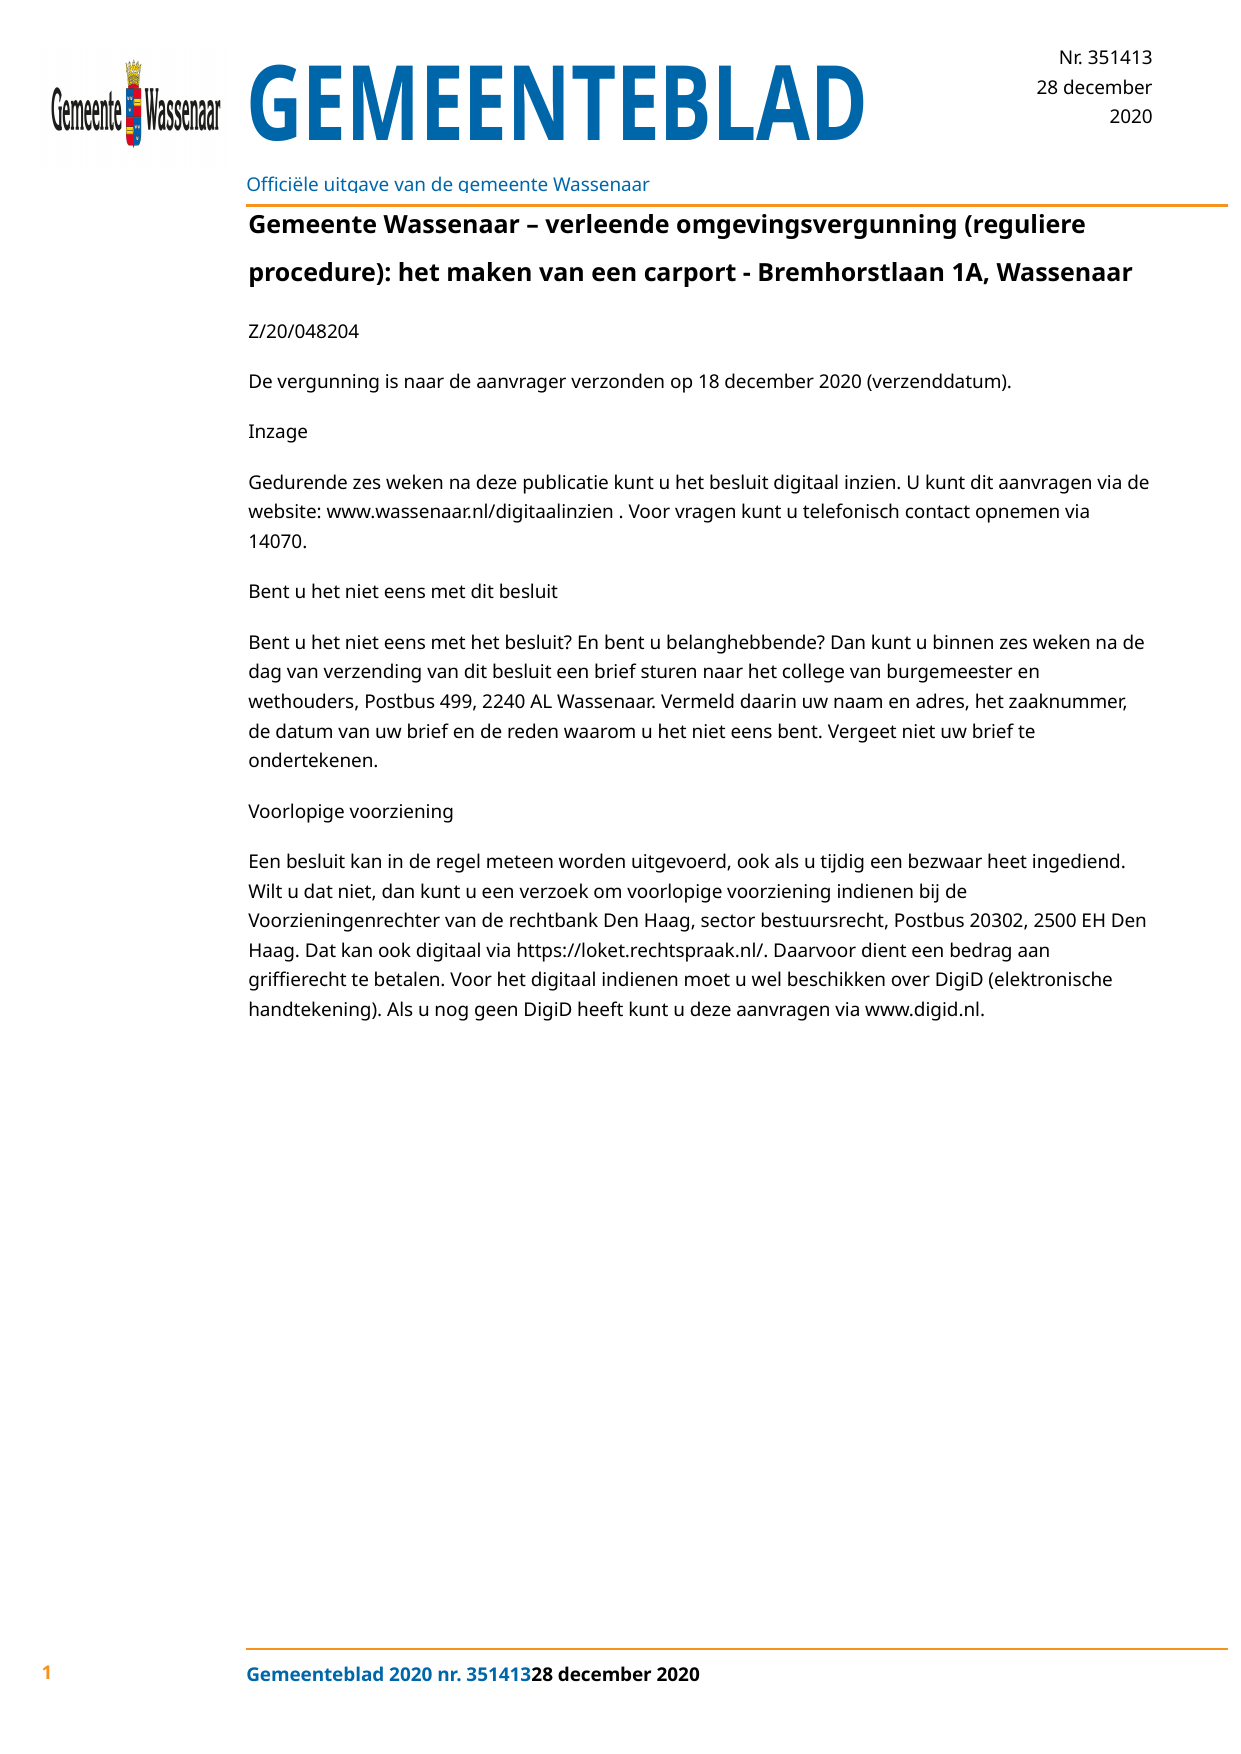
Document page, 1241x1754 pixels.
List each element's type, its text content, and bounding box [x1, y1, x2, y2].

text Gemeente Wassenaar – verleende omgevingsvergunning (reguliere procedure): het maken van een carport - Bremhorstlaan 1A, Wassenaar [248, 207, 1152, 288]
text Gedurende zes weken na deze publicatie kunt u het besluit digitaal inzien. U kunt dit aanvragen via de website: www.wassenaar.nl/digitaalinzien . Voor vragen kunt u telefonisch contact opnemen via 14070. [248, 469, 1152, 554]
text Een besluit kan in de regel meteen worden uitgevoerd, ook als u tijdig een bezwaar heet ingediend. Wilt u dat niet, dan kunt u een verzoek om voorlopige voorziening indienen bij de Voorzieningenrechter van de rechtbank Den Haag, sector bestuursrecht, Postbus 20302, 2500 EH Den Haag. Dat kan ook digitaal via https://loket.rechtspraak.nl/. Daarvoor dient een bedrag aan griffierecht te betalen. Voor het digitaal indienen moet u wel beschikken over DigiD (elektronische handtekening). Als u nog geen DigiD heeft kunt u deze aanvragen via www.digid.nl. [248, 848, 1152, 1022]
text Voorlopige voorziening [248, 798, 1152, 824]
picture [41, 47, 231, 172]
text Z/20/048204 [248, 318, 1152, 344]
text Bent u het niet eens met het besluit? En bent u belanghebbende? Dan kunt u binnen zes weken na de dag van verzending van dit besluit een brief sturen naar het college van burgemeester en wethouders, Postbus 499, 2240 AL Wassenaar. Vermeld daarin uw naam en adres, het zaaknummer, de datum van uw brief en de reden waarom u het niet eens bent. Vergeet niet uw brief te ondertekenen. [248, 629, 1152, 773]
text Bent u het niet eens met dit besluit [248, 579, 1152, 604]
text Inzage [248, 419, 1152, 444]
text De vergunning is naar de aanvrager verzonden op 18 december 2020 (verzenddatum). [248, 368, 1152, 394]
